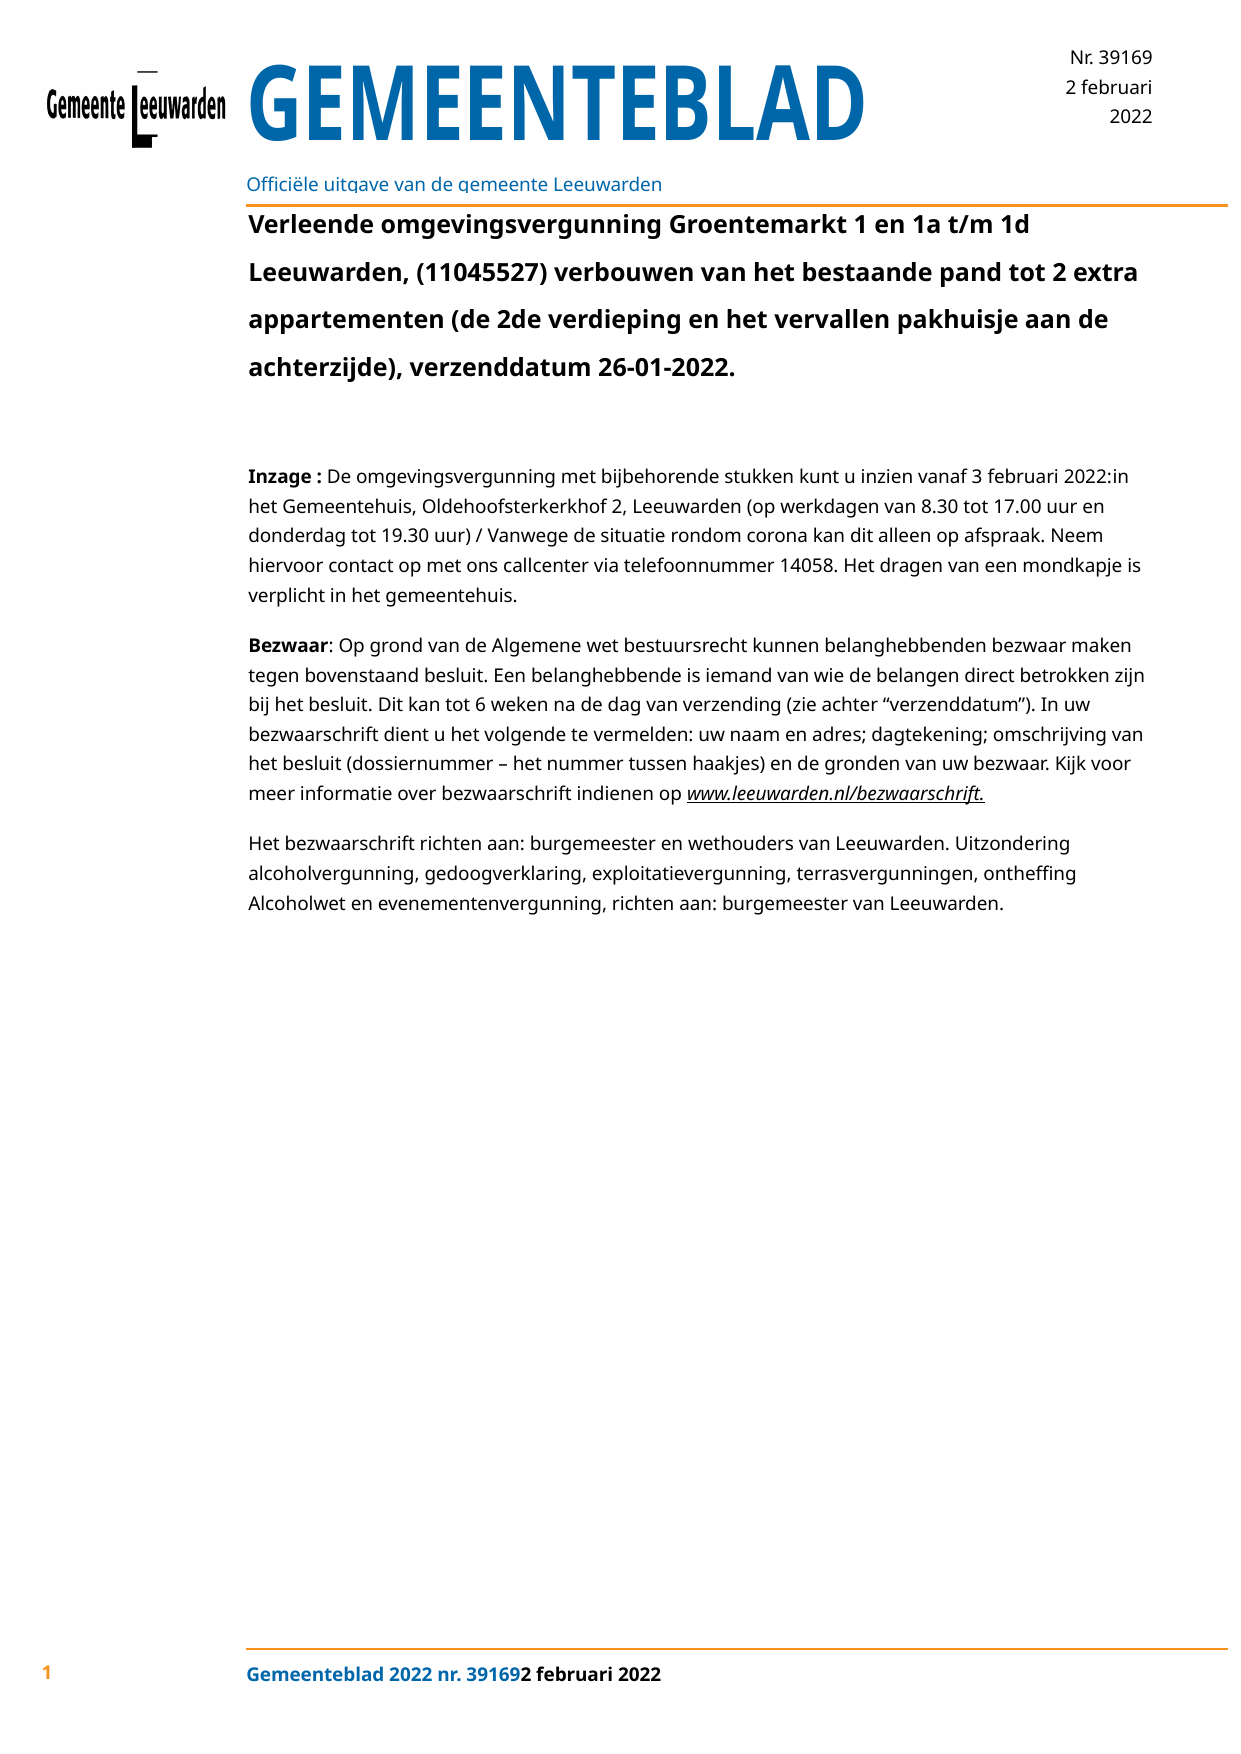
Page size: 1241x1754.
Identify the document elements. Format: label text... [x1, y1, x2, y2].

picture [41, 47, 231, 172]
text Het bezwaarschrift richten aan: burgemeester en wethouders van Leeuwarden. Uitzondering alcoholvergunning, gedoogverklaring, exploitatievergunning, terrasvergunningen, ontheffing Alcoholwet en evenementenvergunning, richten aan: burgemeester van Leeuwarden. [248, 831, 1152, 916]
text Verleende omgevingsvergunning Groentemarkt 1 en 1a t/m 1d Leeuwarden, (11045527) verbouwen van het bestaande pand tot 2 extra appartementen (de 2de verdieping en het vervallen pakhuisje aan de achterzijde), verzenddatum 26-01-2022. [248, 207, 1152, 384]
text Bezwaar: Op grond van de Algemene wet bestuursrecht kunnen belanghebbenden bezwaar maken tegen bovenstaand besluit. Een belanghebbende is iemand van wie de belangen direct betrokken zijn bij het besluit. Dit kan tot 6 weken na de dag van verzending (zie achter “verzenddatum”). In uw bezwaarschrift dient u het volgende te vermelden: uw naam en adres; dagtekening; omschrijving van het besluit (dossiernummer – het nummer tussen haakjes) en de gronden van uw bezwaar. Kijk voor meer informatie over bezwaarschrift indienen op www.leeuwarden.nl/bezwaarschrift. [248, 632, 1152, 806]
text Inzage : De omgevingsvergunning met bijbehorende stukken kunt u inzien vanaf 3 februari 2022:in het Gemeentehuis, Oldehoofsterkerkhof 2, Leeuwarden (op werkdagen van 8.30 tot 17.00 uur en donderdag tot 19.30 uur) / Vanwege de situatie rondom corona kan dit alleen op afspraak. Neem hiervoor contact op met ons callcenter via telefoonnummer 14058. Het dragen van een mondkapje is verplicht in het gemeentehuis. [248, 463, 1152, 608]
